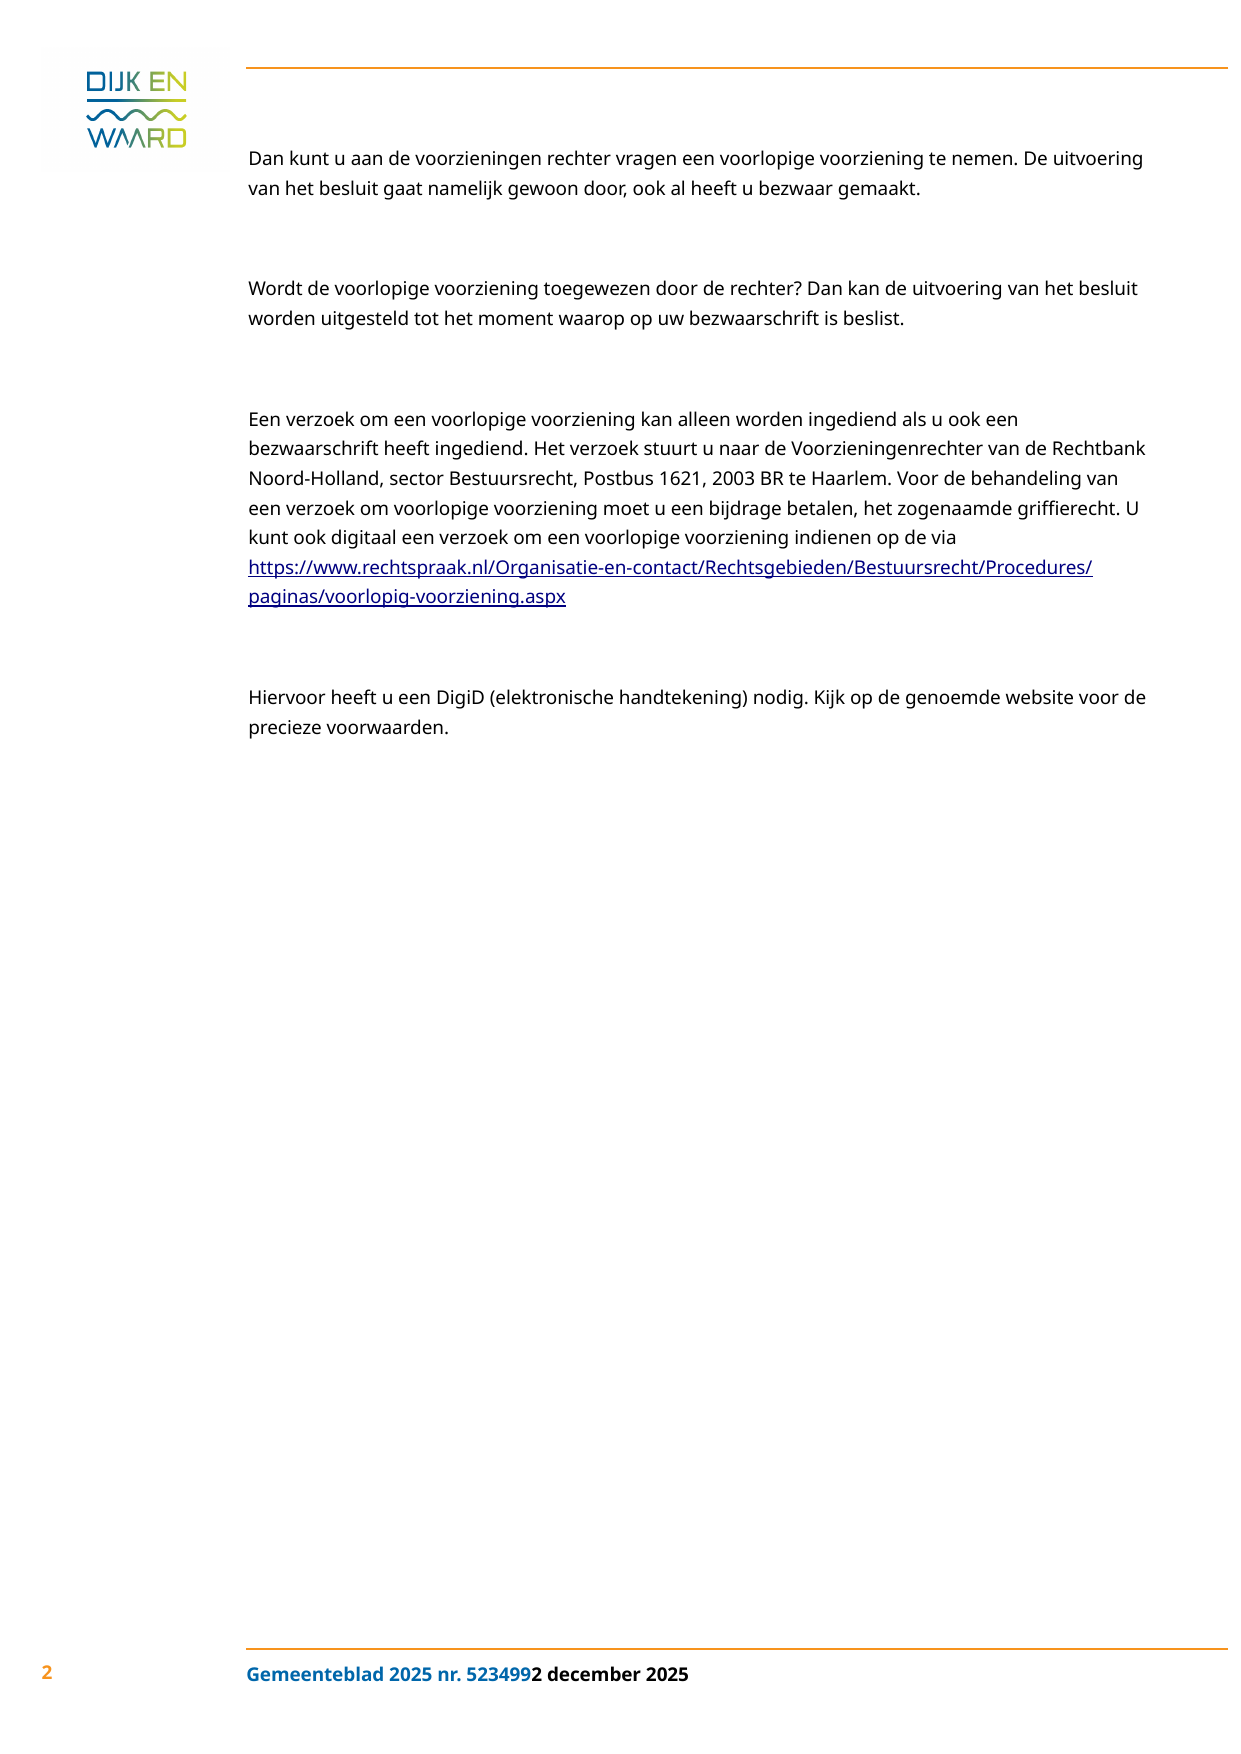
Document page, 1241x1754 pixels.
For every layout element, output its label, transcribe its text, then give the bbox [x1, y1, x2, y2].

text Dan kunt u aan de voorzieningen rechter vragen een voorlopige voorziening te nemen. De uitvoering van het besluit gaat namelijk gewoon door, ook al heeft u bezwaar gemaakt. [248, 145, 1152, 201]
text Wordt de voorlopige voorziening toegewezen door de rechter? Dan kan de uitvoering van het besluit worden uitgesteld tot het moment waarop op uw bezwaarschrift is beslist. [248, 276, 1152, 331]
text Hiervoor heeft u een DigiD (elektronische handtekening) nodig. Kijk op de genoemde website voor de precieze voorwaarden. [248, 684, 1152, 740]
picture [41, 47, 231, 172]
text Een verzoek om een voorlopige voorziening kan alleen worden ingediend als u ook een bezwaarschrift heeft ingediend. Het verzoek stuurt u naar de Voorzieningenrechter van de Rechtbank Noord-Holland, sector Bestuursrecht, Postbus 1621, 2003 BR te Haarlem. Voor de behandeling van een verzoek om voorlopige voorziening moet u een bijdrage betalen, het zogenaamde griffierecht. U kunt ook digitaal een verzoek om een voorlopige voorziening indienen op de via https://www.rechtspraak.nl/Organisatie-en-contact/Rechtsgebieden/Bestuursrecht/Procedures/paginas/voorlopig-voorziening.aspx [248, 406, 1152, 609]
